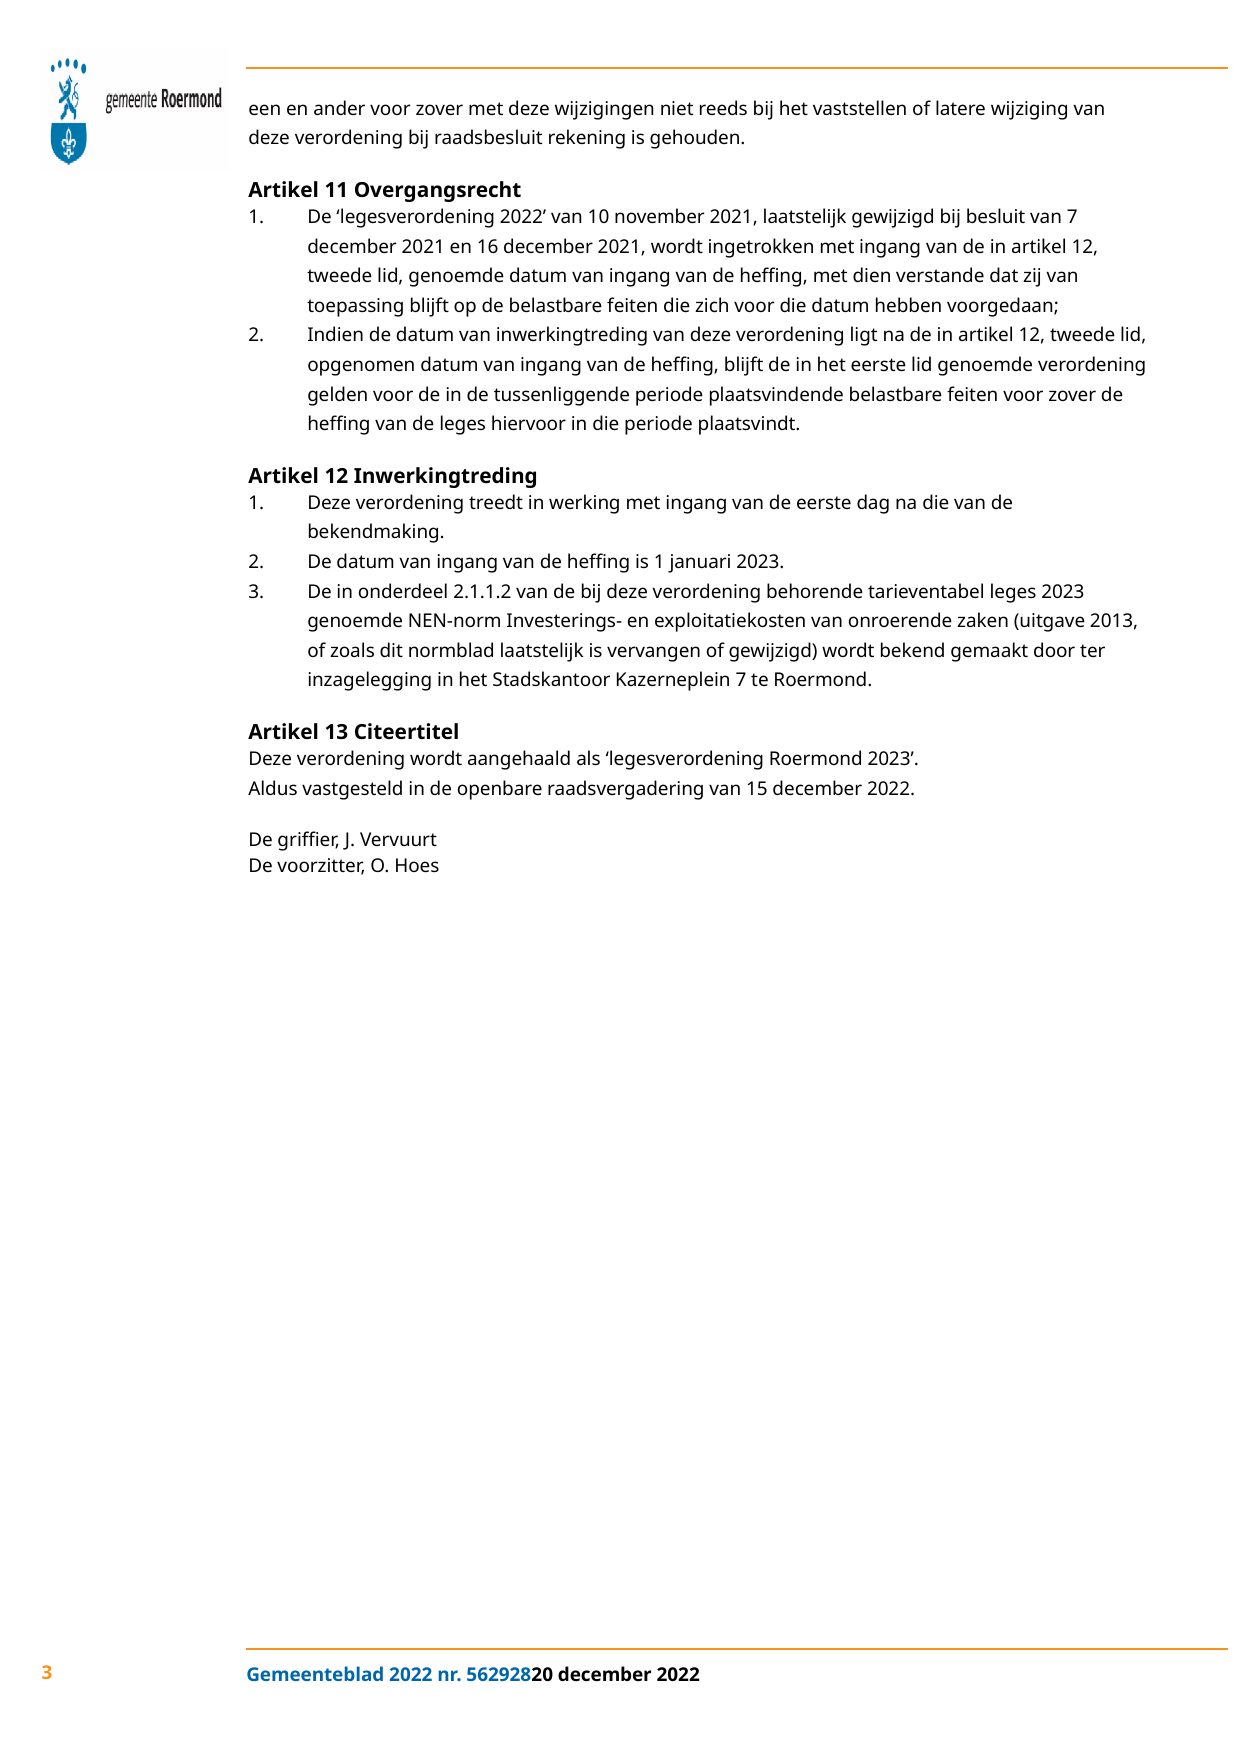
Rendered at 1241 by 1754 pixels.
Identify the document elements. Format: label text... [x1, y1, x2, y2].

text een en ander voor zover met deze wijzigingen niet reeds bij het vaststellen of latere wijziging van deze verordening bij raadsbesluit rekening is gehouden. [248, 95, 1152, 150]
picture [41, 47, 231, 172]
text Aldus vastgesteld in de openbare raadsvergadering van 15 december 2022. [248, 775, 1152, 801]
list Deze verordening treedt in werking met ingang van de eerste dag na die van de bekendmaking. [248, 489, 1152, 544]
text Artikel 12 Inwerkingtreding [248, 461, 1152, 489]
list De datum van ingang van de heffing is 1 januari 2023. [248, 548, 1152, 574]
text Artikel 13 Citeertitel [248, 717, 1152, 746]
text De griffier, J. Vervuurt [248, 827, 1152, 852]
list Indien de datum van inwerkingtreding van deze verordening ligt na de in artikel 12, tweede lid, opgenomen datum van ingang van de heffing, blijft de in het eerste lid genoemde verordening gelden voor de in de tussenliggende periode plaatsvindende belastbare feiten voor zover de heffing van de leges hiervoor in die periode plaatsvindt. [248, 322, 1152, 436]
list De ‘legesverordening 2022’ van 10 november 2021, laatstelijk gewijzigd bij besluit van 7 december 2021 en 16 december 2021, wordt ingetrokken met ingang van de in artikel 12, tweede lid, genoemde datum van ingang van de heffing, met dien verstande dat zij van toepassing blijft op de belastbare feiten die zich voor die datum hebben voorgedaan; [248, 203, 1152, 318]
text Artikel 11 Overgangsrecht [248, 175, 1152, 203]
text Deze verordening wordt aangehaald als ‘legesverordening Roermond 2023’. [248, 746, 1152, 771]
text De voorzitter, O. Hoes [248, 852, 1152, 878]
list De in onderdeel 2.1.1.2 van de bij deze verordening behorende tarieventabel leges 2023 genoemde NEN-norm Investerings- en exploitatiekosten van onroerende zaken (uitgave 2013, of zoals dit normblad laatstelijk is vervangen of gewijzigd) wordt bekend gemaakt door ter inzagelegging in het Stadskantoor Kazerneplein 7 te Roermond. [248, 578, 1152, 692]
